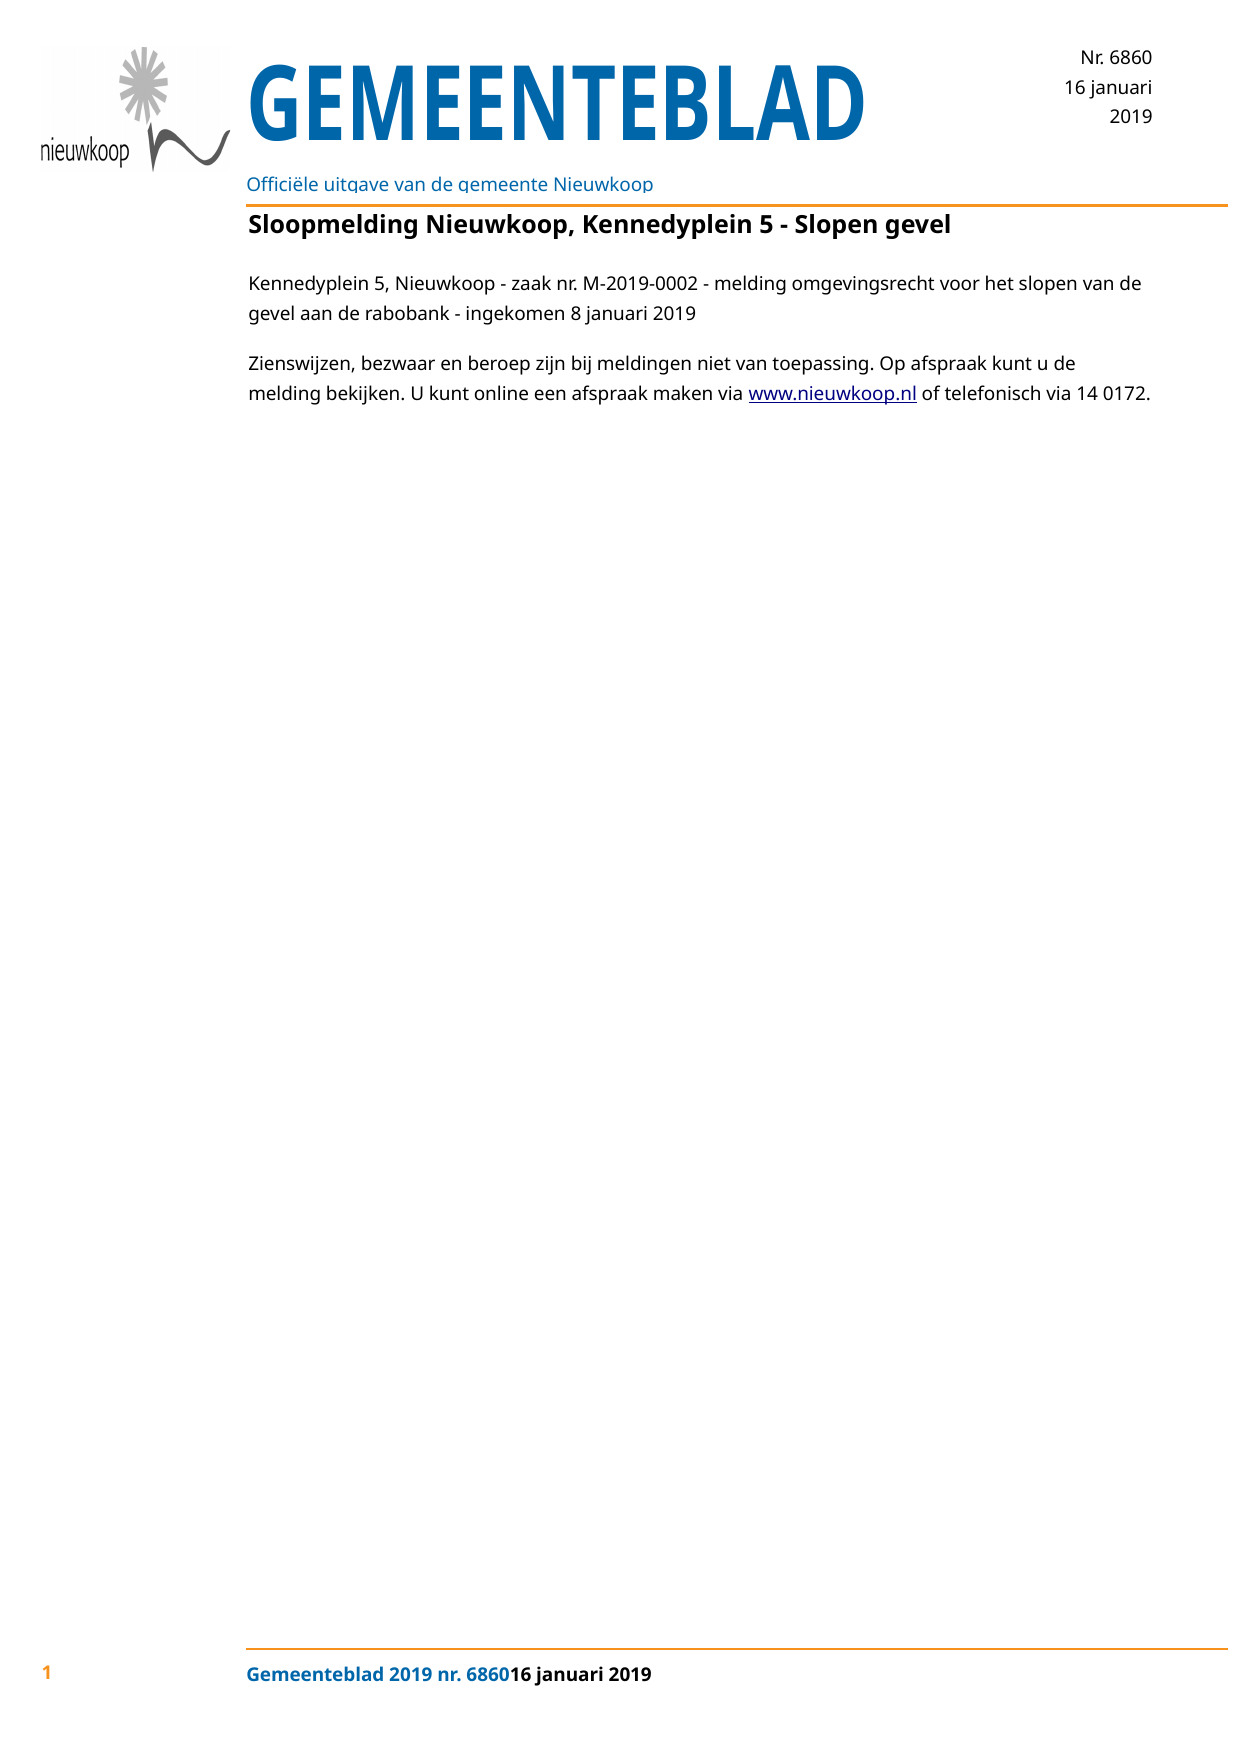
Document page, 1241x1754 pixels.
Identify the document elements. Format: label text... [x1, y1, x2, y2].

text Kennedyplein 5, Nieuwkoop - zaak nr. M-2019-0002 - melding omgevingsrecht voor het slopen van de gevel aan de rabobank - ingekomen 8 januari 2019 [248, 270, 1152, 326]
text Sloopmelding Nieuwkoop, Kennedyplein 5 - Slopen gevel [248, 207, 1152, 241]
picture [41, 47, 231, 172]
text Zienswijzen, bezwaar en beroep zijn bij meldingen niet van toepassing. Op afspraak kunt u de melding bekijken. U kunt online een afspraak maken via www.nieuwkoop.nl of telefonisch via 14 0172. [248, 350, 1152, 406]
